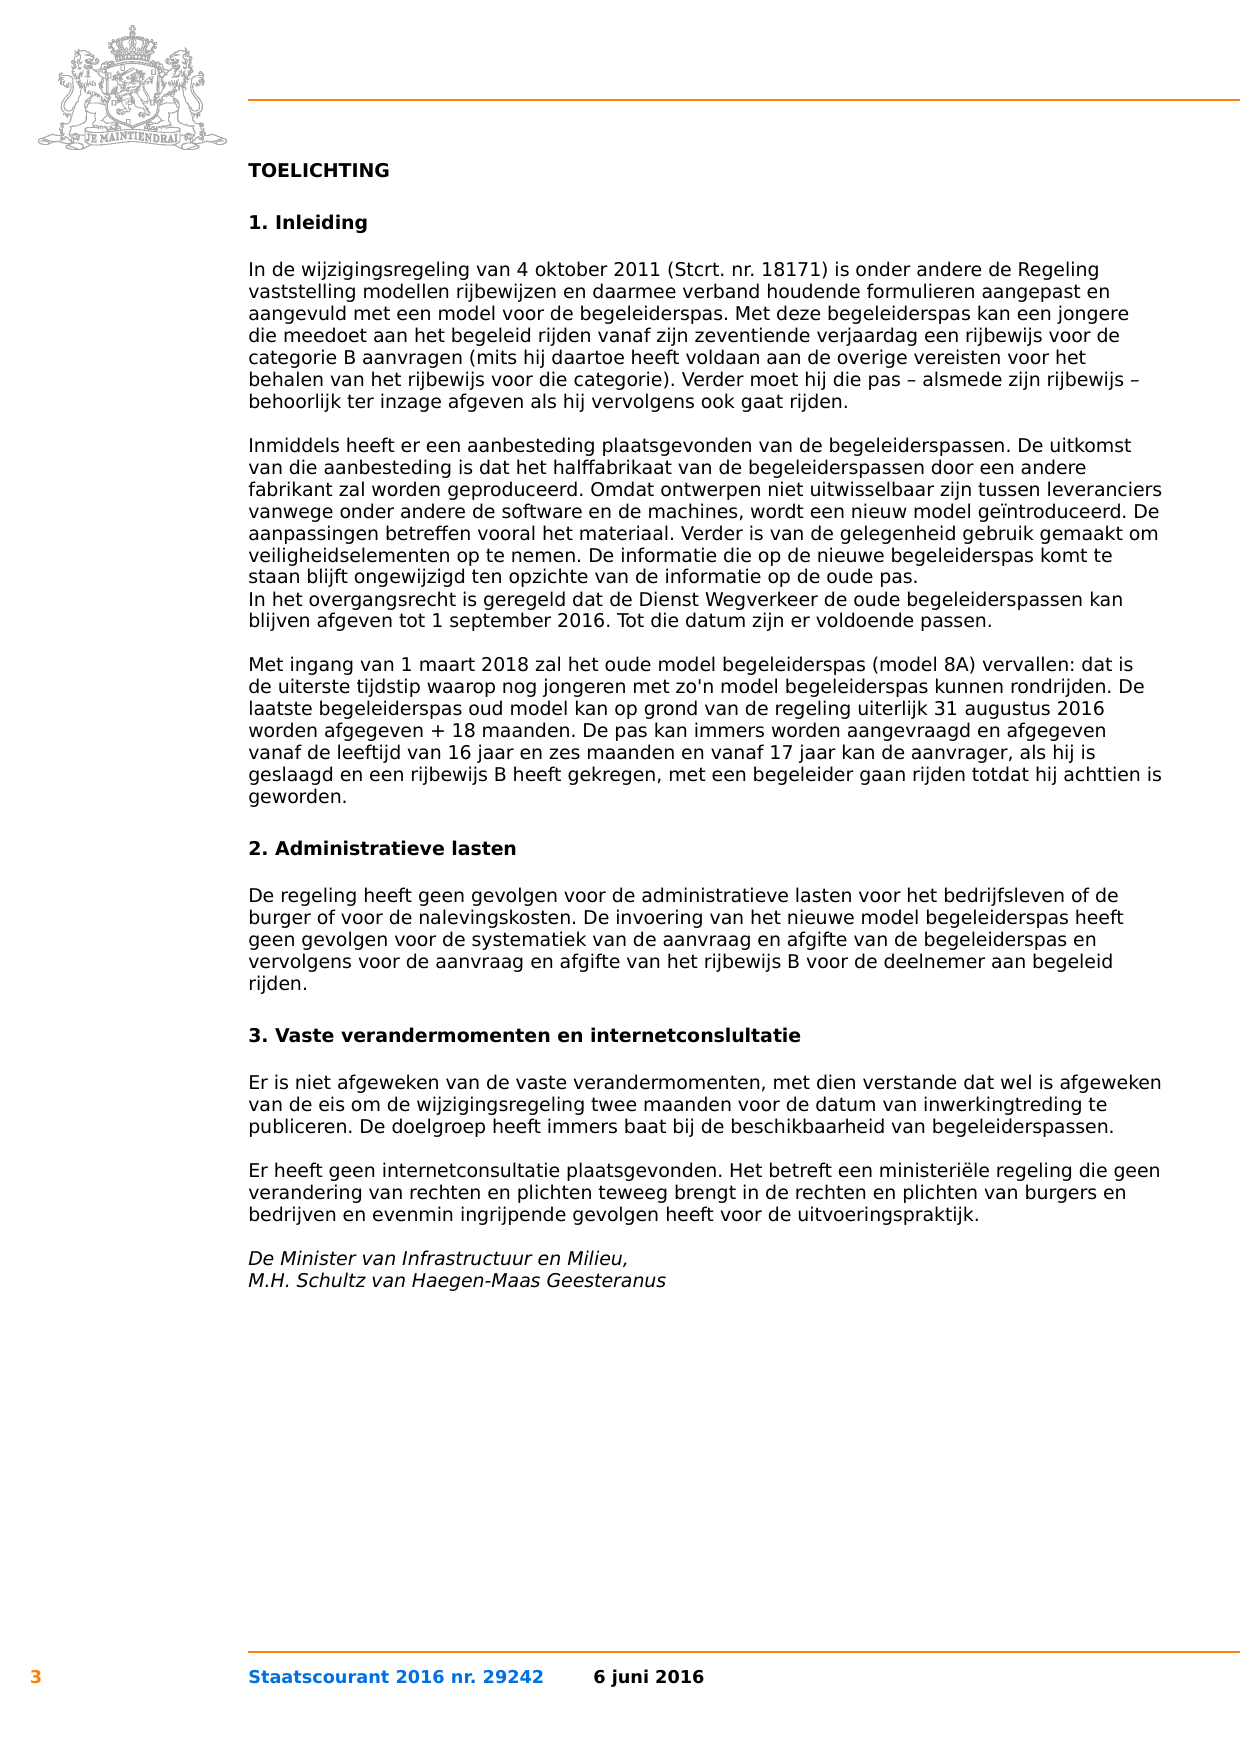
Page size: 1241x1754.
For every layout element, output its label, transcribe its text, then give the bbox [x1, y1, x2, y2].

text De Minister van Infrastructuur en Milieu, M.H. Schultz van Haegen-Maas Geesteranus [248, 1248, 1163, 1292]
subtitle TOELICHTING [248, 160, 1163, 182]
text In de wijzigingsregeling van 4 oktober 2011 (Stcrt. nr. 18171) is onder andere de Regeling vaststelling modellen rijbewijzen en daarmee verband houdende formulieren aangepast en aangevuld met een model voor de begeleiderspas. Met deze begeleiderspas kan een jongere die meedoet aan het begeleid rijden vanaf zijn zeventiende verjaardag een rijbewijs voor de categorie B aanvragen (mits hij daartoe heeft voldaan aan de overige vereisten voor het behalen van het rijbewijs voor die categorie). Verder moet hij die pas – alsmede zijn rijbewijs – behoorlijk ter inzage afgeven als hij vervolgens ook gaat rijden. [248, 259, 1163, 413]
picture [38, 25, 227, 150]
subtitle 3. Vaste verandermomenten en internetconslultatie [248, 1025, 1163, 1047]
subtitle 1. Inleiding [248, 212, 1163, 234]
text Er is niet afgeweken van de vaste verandermomenten, met dien verstande dat wel is afgeweken van de eis om de wijzigingsregeling twee maanden voor de datum van inwerkingtreding te publiceren. De doelgroep heeft immers baat bij de beschikbaarheid van begeleiderspassen. [248, 1072, 1163, 1138]
text Er heeft geen internetconsultatie plaatsgevonden. Het betreft een ministeriële regeling die geen verandering van rechten en plichten teweeg brengt in de rechten en plichten van burgers en bedrijven en evenmin ingrijpende gevolgen heeft voor de uitvoeringspraktijk. [248, 1160, 1163, 1226]
subtitle 2. Administratieve lasten [248, 838, 1163, 860]
text In het overgangsrecht is geregeld dat de Dienst Wegverkeer de oude begeleiderspassen kan blijven afgeven tot 1 september 2016. Tot die datum zijn er voldoende passen. [248, 588, 1163, 632]
text Inmiddels heeft er een aanbesteding plaatsgevonden van de begeleiderspassen. De uitkomst van die aanbesteding is dat het halffabrikaat van de begeleiderspassen door een andere fabrikant zal worden geproduceerd. Omdat ontwerpen niet uitwisselbaar zijn tussen leveranciers vanwege onder andere de software en de machines, wordt een nieuw model geïntroduceerd. De aanpassingen betreffen vooral het materiaal. Verder is van de gelegenheid gebruik gemaakt om veiligheidselementen op te nemen. De informatie die op de nieuwe begeleiderspas komt te staan blijft ongewijzigd ten opzichte van de informatie op de oude pas. [248, 434, 1163, 588]
text Met ingang van 1 maart 2018 zal het oude model begeleiderspas (model 8A) vervallen: dat is de uiterste tijdstip waarop nog jongeren met zo'n model begeleiderspas kunnen rondrijden. De laatste begeleiderspas oud model kan op grond van de regeling uiterlijk 31 augustus 2016 worden afgegeven + 18 maanden. De pas kan immers worden aangevraagd en afgegeven vanaf de leeftijd van 16 jaar en zes maanden en vanaf 17 jaar kan de aanvrager, als hij is geslaagd en een rijbewijs B heeft gekregen, met een begeleider gaan rijden totdat hij achttien is geworden. [248, 654, 1163, 808]
text De regeling heeft geen gevolgen voor de administratieve lasten voor het bedrijfsleven of de burger of voor de nalevingskosten. De invoering van het nieuwe model begeleiderspas heeft geen gevolgen voor de systematiek van de aanvraag en afgifte van de begeleiderspas en vervolgens voor de aanvraag en afgifte van het rijbewijs B voor de deelnemer aan begeleid rijden. [248, 885, 1163, 995]
